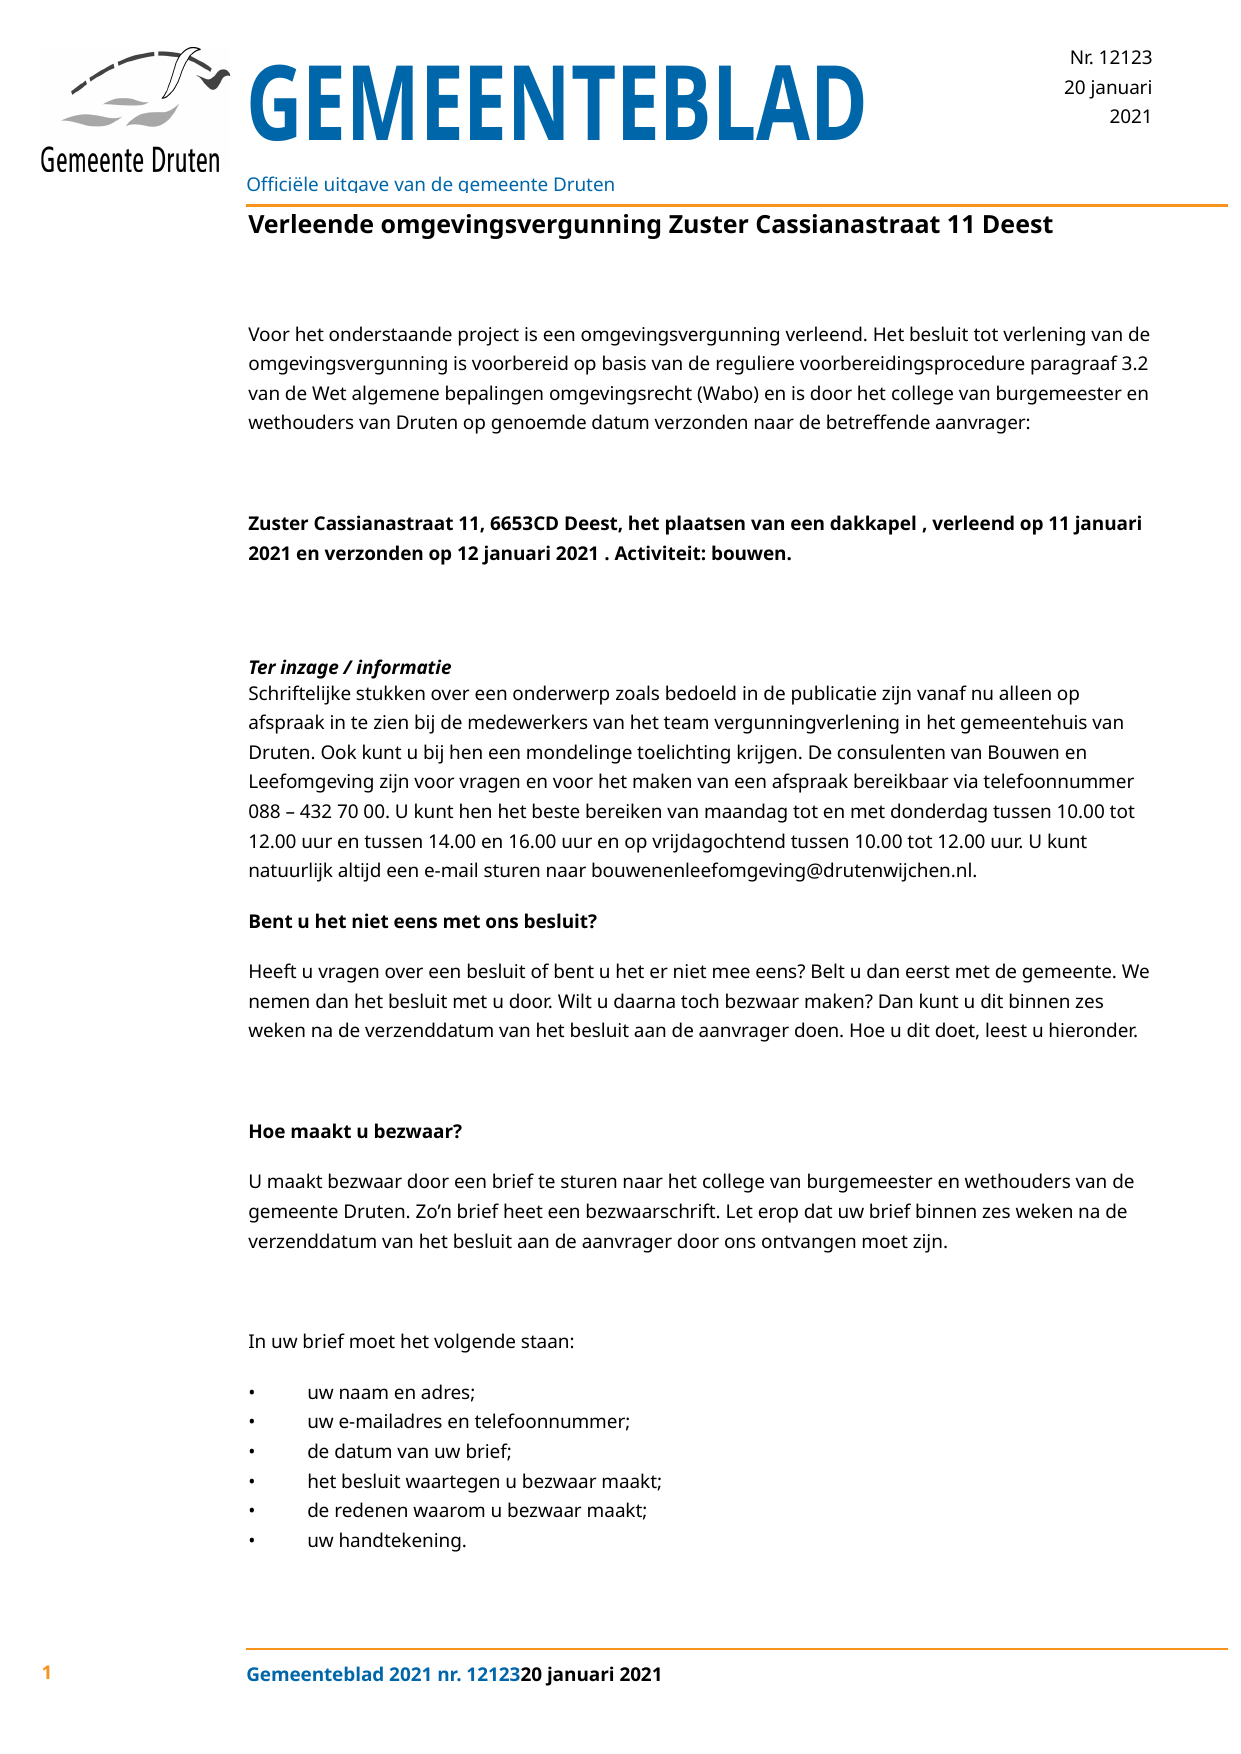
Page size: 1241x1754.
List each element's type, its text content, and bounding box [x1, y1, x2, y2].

text Bent u het niet eens met ons besluit? [248, 908, 1152, 934]
text Hoe maakt u bezwaar? [248, 1118, 1152, 1144]
text Schriftelijke stukken over een onderwerp zoals bedoeld in de publicatie zijn vanaf nu alleen op afspraak in te zien bij de medewerkers van het team vergunningverlening in het gemeentehuis van Druten. Ook kunt u bij hen een mondelinge toelichting krijgen. De consulenten van Bouwen en Leefomgeving zijn voor vragen en voor het maken van een afspraak bereikbaar via telefoonnummer 088 – 432 70 00. U kunt hen het beste bereiken van maandag tot en met donderdag tussen 10.00 tot 12.00 uur en tussen 14.00 en 16.00 uur en op vrijdagochtend tussen 10.00 tot 12.00 uur. U kunt natuurlijk altijd een e-mail sturen naar bouwenenleefomgeving@drutenwijchen.nl. [248, 680, 1152, 883]
text U maakt bezwaar door een brief te sturen naar het college van burgemeester en wethouders van de gemeente Druten. Zo’n brief heet een bezwaarschrift. Let erop dat uw brief binnen zes weken na de verzenddatum van het besluit aan de aanvrager door ons ontvangen moet zijn. [248, 1169, 1152, 1254]
list uw e-mailadres en telefoonnummer; [248, 1409, 1152, 1434]
list uw handtekening. [248, 1527, 1152, 1553]
text Heeft u vragen over een besluit of bent u het er niet mee eens? Belt u dan eerst met de gemeente. We nemen dan het besluit met u door. Wilt u daarna toch bezwaar maken? Dan kunt u dit binnen zes weken na de verzenddatum van het besluit aan de aanvrager doen. Hoe u dit doet, leest u hieronder. [248, 958, 1152, 1043]
list het besluit waartegen u bezwaar maakt; [248, 1468, 1152, 1494]
list de datum van uw brief; [248, 1438, 1152, 1464]
list uw naam en adres; [248, 1379, 1152, 1405]
text Zuster Cassianastraat 11, 6653CD Deest, het plaatsen van een dakkapel , verleend op 11 januari 2021 en verzonden op 12 januari 2021 . Activiteit: bouwen. [248, 510, 1152, 566]
list de redenen waarom u bezwaar maakt; [248, 1497, 1152, 1523]
text Voor het onderstaande project is een omgevingsvergunning verleend. Het besluit tot verlening van de omgevingsvergunning is voorbereid op basis van de reguliere voorbereidingsprocedure paragraaf 3.2 van de Wet algemene bepalingen omgevingsrecht (Wabo) en is door het college van burgemeester en wethouders van Druten op genoemde datum verzonden naar de betreffende aanvrager: [248, 321, 1152, 435]
picture [41, 47, 231, 172]
text Verleende omgevingsvergunning Zuster Cassianastraat 11 Deest [248, 207, 1152, 241]
text In uw brief moet het volgende staan: [248, 1329, 1152, 1354]
text Ter inzage / informatie [248, 654, 1152, 680]
